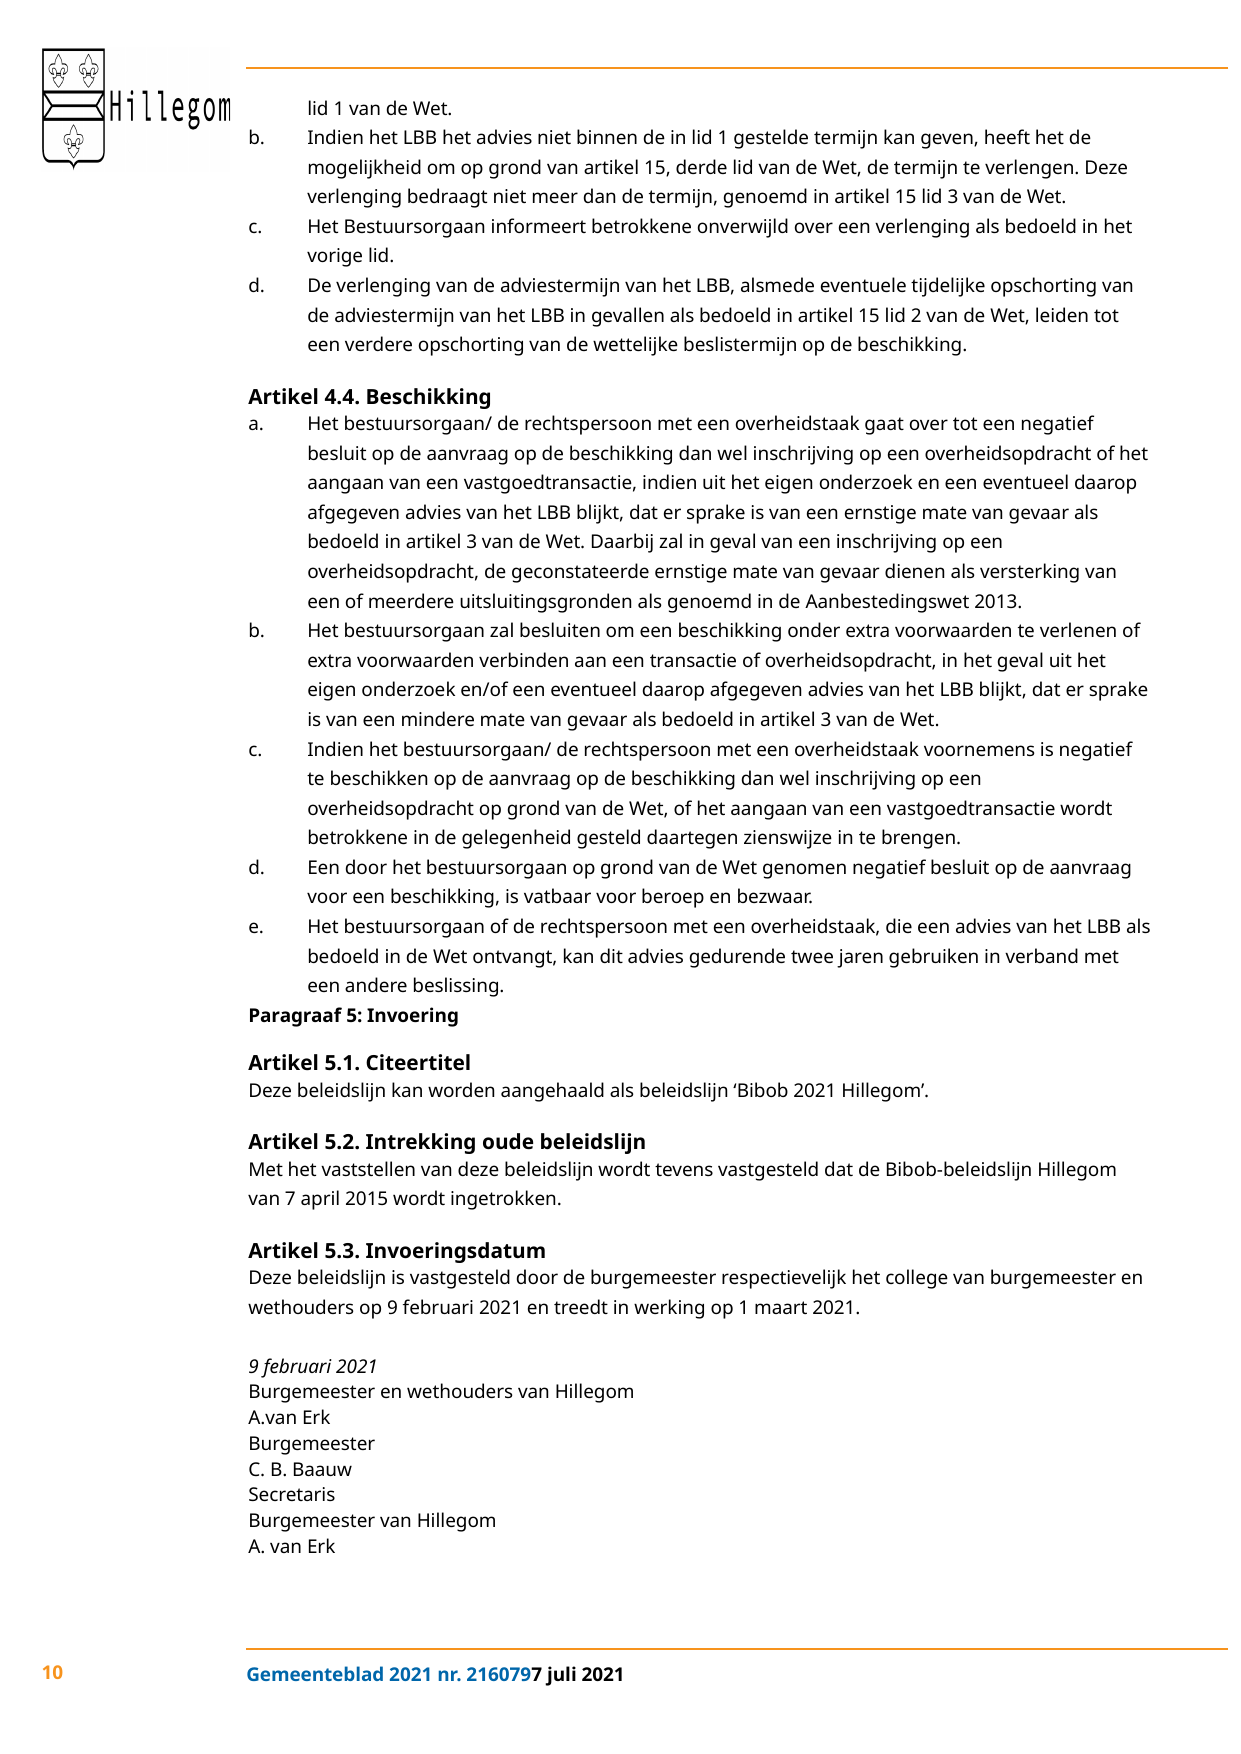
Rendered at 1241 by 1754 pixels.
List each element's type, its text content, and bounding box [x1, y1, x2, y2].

text Met het vaststellen van deze beleidslijn wordt tevens vastgesteld dat de Bibob-beleidslijn Hillegom van 7 april 2015 wordt ingetrokken. [248, 1156, 1152, 1211]
text Burgemeester [248, 1430, 1152, 1456]
text Artikel 4.4. Beschikking [248, 382, 1152, 410]
text C. B. Baauw [248, 1456, 1152, 1482]
picture [41, 47, 231, 172]
list Het bestuursorgaan of de rechtspersoon met een overheidstaak, die een advies van het LBB als bedoeld in de Wet ontvangt, kan dit advies gedurende twee jaren gebruiken in verband met een andere beslissing. [248, 913, 1152, 998]
list Indien het LBB het advies niet binnen de in lid 1 gestelde termijn kan geven, heeft het de mogelijkheid om op grond van artikel 15, derde lid van de Wet, de termijn te verlengen. Deze verlenging bedraagt niet meer dan de termijn, genoemd in artikel 15 lid 3 van de Wet. [248, 124, 1152, 209]
text Paragraaf 5: Invoering [248, 1002, 1152, 1028]
text A.van Erk [248, 1404, 1152, 1430]
list Het bestuursorgaan zal besluiten om een beschikking onder extra voorwaarden te verlenen of extra voorwaarden verbinden aan een transactie of overheidsopdracht, in het geval uit het eigen onderzoek en/of een eventueel daarop afgegeven advies van het LBB blijkt, dat er sprake is van een mindere mate van gevaar als bedoeld in artikel 3 van de Wet. [248, 617, 1152, 732]
text A. van Erk [248, 1533, 1152, 1559]
list Indien het bestuursorgaan/ de rechtspersoon met een overheidstaak voornemens is negatief te beschikken op de aanvraag op de beschikking dan wel inschrijving op een overheidsopdracht op grond van de Wet, of het aangaan van een vastgoedtransactie wordt betrokkene in de gelegenheid gesteld daartegen zienswijze in te brengen. [248, 736, 1152, 850]
list De verlenging van de adviestermijn van het LBB, alsmede eventuele tijdelijke opschorting van de adviestermijn van het LBB in gevallen als bedoeld in artikel 15 lid 2 van de Wet, leiden tot een verdere opschorting van de wettelijke beslistermijn op de beschikking. [248, 272, 1152, 357]
text Artikel 5.3. Invoeringsdatum [248, 1236, 1152, 1264]
list Het bestuursorgaan/ de rechtspersoon met een overheidstaak gaat over tot een negatief besluit op de aanvraag op de beschikking dan wel inschrijving op een overheidsopdracht of het aangaan van een vastgoedtransactie, indien uit het eigen onderzoek en een eventueel daarop afgegeven advies van het LBB blijkt, dat er sprake is van een ernstige mate van gevaar als bedoeld in artikel 3 van de Wet. Daarbij zal in geval van een inschrijving op een overheidsopdracht, de geconstateerde ernstige mate van gevaar dienen als versterking van een of meerdere uitsluitingsgronden als genoemd in de Aanbestedingswet 2013. [248, 410, 1152, 613]
list Het Bestuursorgaan informeert betrokkene onverwijld over een verlenging als bedoeld in het vorige lid. [248, 213, 1152, 268]
text Burgemeester en wethouders van Hillegom [248, 1379, 1152, 1404]
list Een door het bestuursorgaan op grond van de Wet genomen negatief besluit op de aanvraag voor een beschikking, is vatbaar voor beroep en bezwaar. [248, 854, 1152, 909]
text Artikel 5.1. Citeertitel [248, 1048, 1152, 1077]
list lid 1 van de Wet. [248, 95, 1152, 121]
text Deze beleidslijn kan worden aangehaald als beleidslijn ‘Bibob 2021 Hillegom’. [248, 1077, 1152, 1103]
text Deze beleidslijn is vastgesteld door de burgemeester respectievelijk het college van burgemeester en wethouders op 9 februari 2021 en treedt in werking op 1 maart 2021. [248, 1264, 1152, 1319]
text Artikel 5.2. Intrekking oude beleidslijn [248, 1127, 1152, 1156]
text Secretaris [248, 1482, 1152, 1507]
text Burgemeester van Hillegom [248, 1507, 1152, 1533]
text 9 februari 2021 [248, 1353, 1152, 1379]
